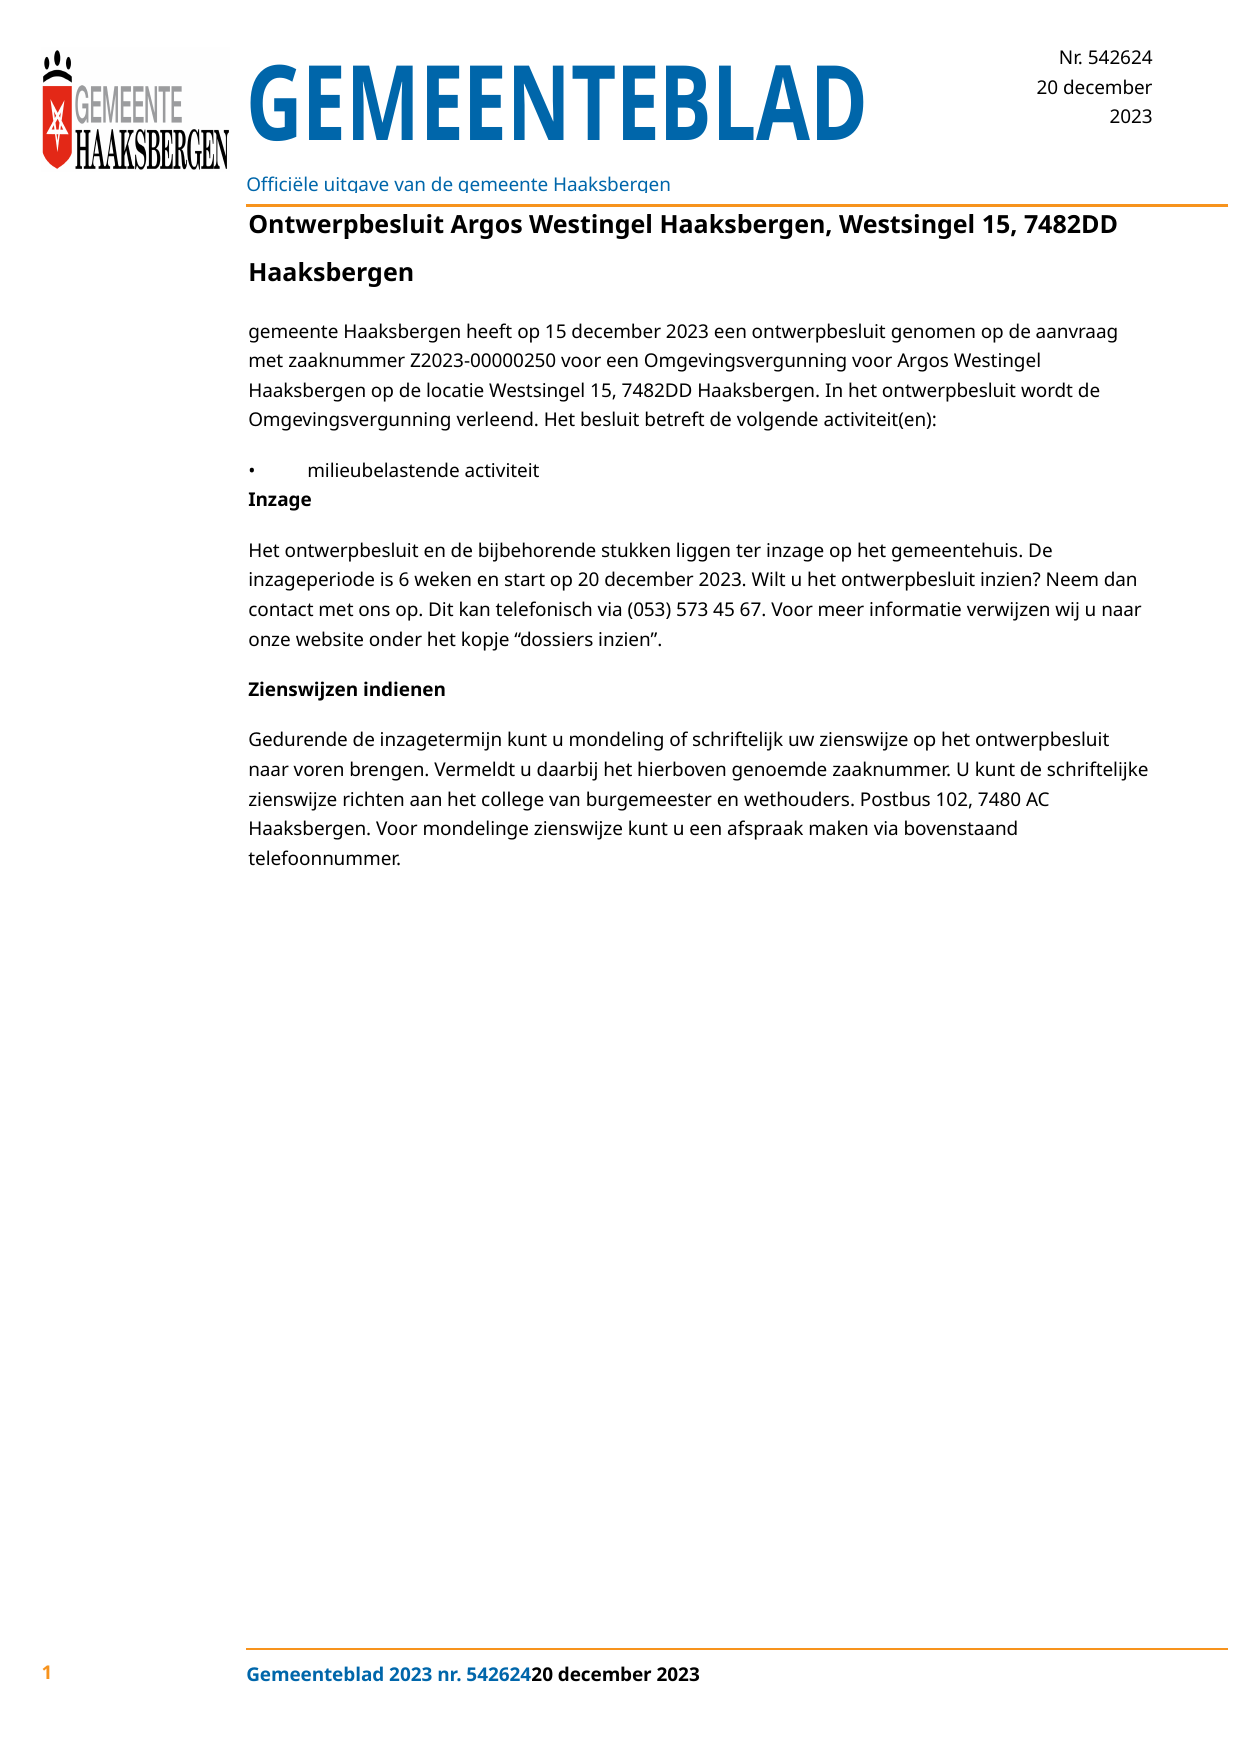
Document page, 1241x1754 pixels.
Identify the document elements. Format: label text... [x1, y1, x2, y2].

picture [41, 47, 231, 172]
text Gedurende de inzagetermijn kunt u mondeling of schriftelijk uw zienswijze op het ontwerpbesluit naar voren brengen. Vermeldt u daarbij het hierboven genoemde zaaknummer. U kunt de schriftelijke zienswijze richten aan het college van burgemeester en wethouders. Postbus 102, 7480 AC Haaksbergen. Voor mondelinge zienswijze kunt u een afspraak maken via bovenstaand telefoonnummer. [248, 727, 1152, 871]
text Inzage [248, 487, 1152, 512]
text Ontwerpbesluit Argos Westingel Haaksbergen, Westsingel 15, 7482DD Haaksbergen [248, 207, 1152, 288]
text gemeente Haaksbergen heeft op 15 december 2023 een ontwerpbesluit genomen op de aanvraag met zaaknummer Z2023-00000250 voor een Omgevingsvergunning voor Argos Westingel Haaksbergen op de locatie Westsingel 15, 7482DD Haaksbergen. In het ontwerpbesluit wordt de Omgevingsvergunning verleend. Het besluit betreft de volgende activiteit(en): [248, 318, 1152, 432]
list milieubelastende activiteit [248, 457, 1152, 483]
text Zienswijzen indienen [248, 676, 1152, 702]
text Het ontwerpbesluit en de bijbehorende stukken liggen ter inzage op het gemeentehuis. De inzageperiode is 6 weken en start op 20 december 2023. Wilt u het ontwerpbesluit inzien? Neem dan contact met ons op. Dit kan telefonisch via (053) 573 45 67. Voor meer informatie verwijzen wij u naar onze website onder het kopje “dossiers inzien”. [248, 537, 1152, 652]
